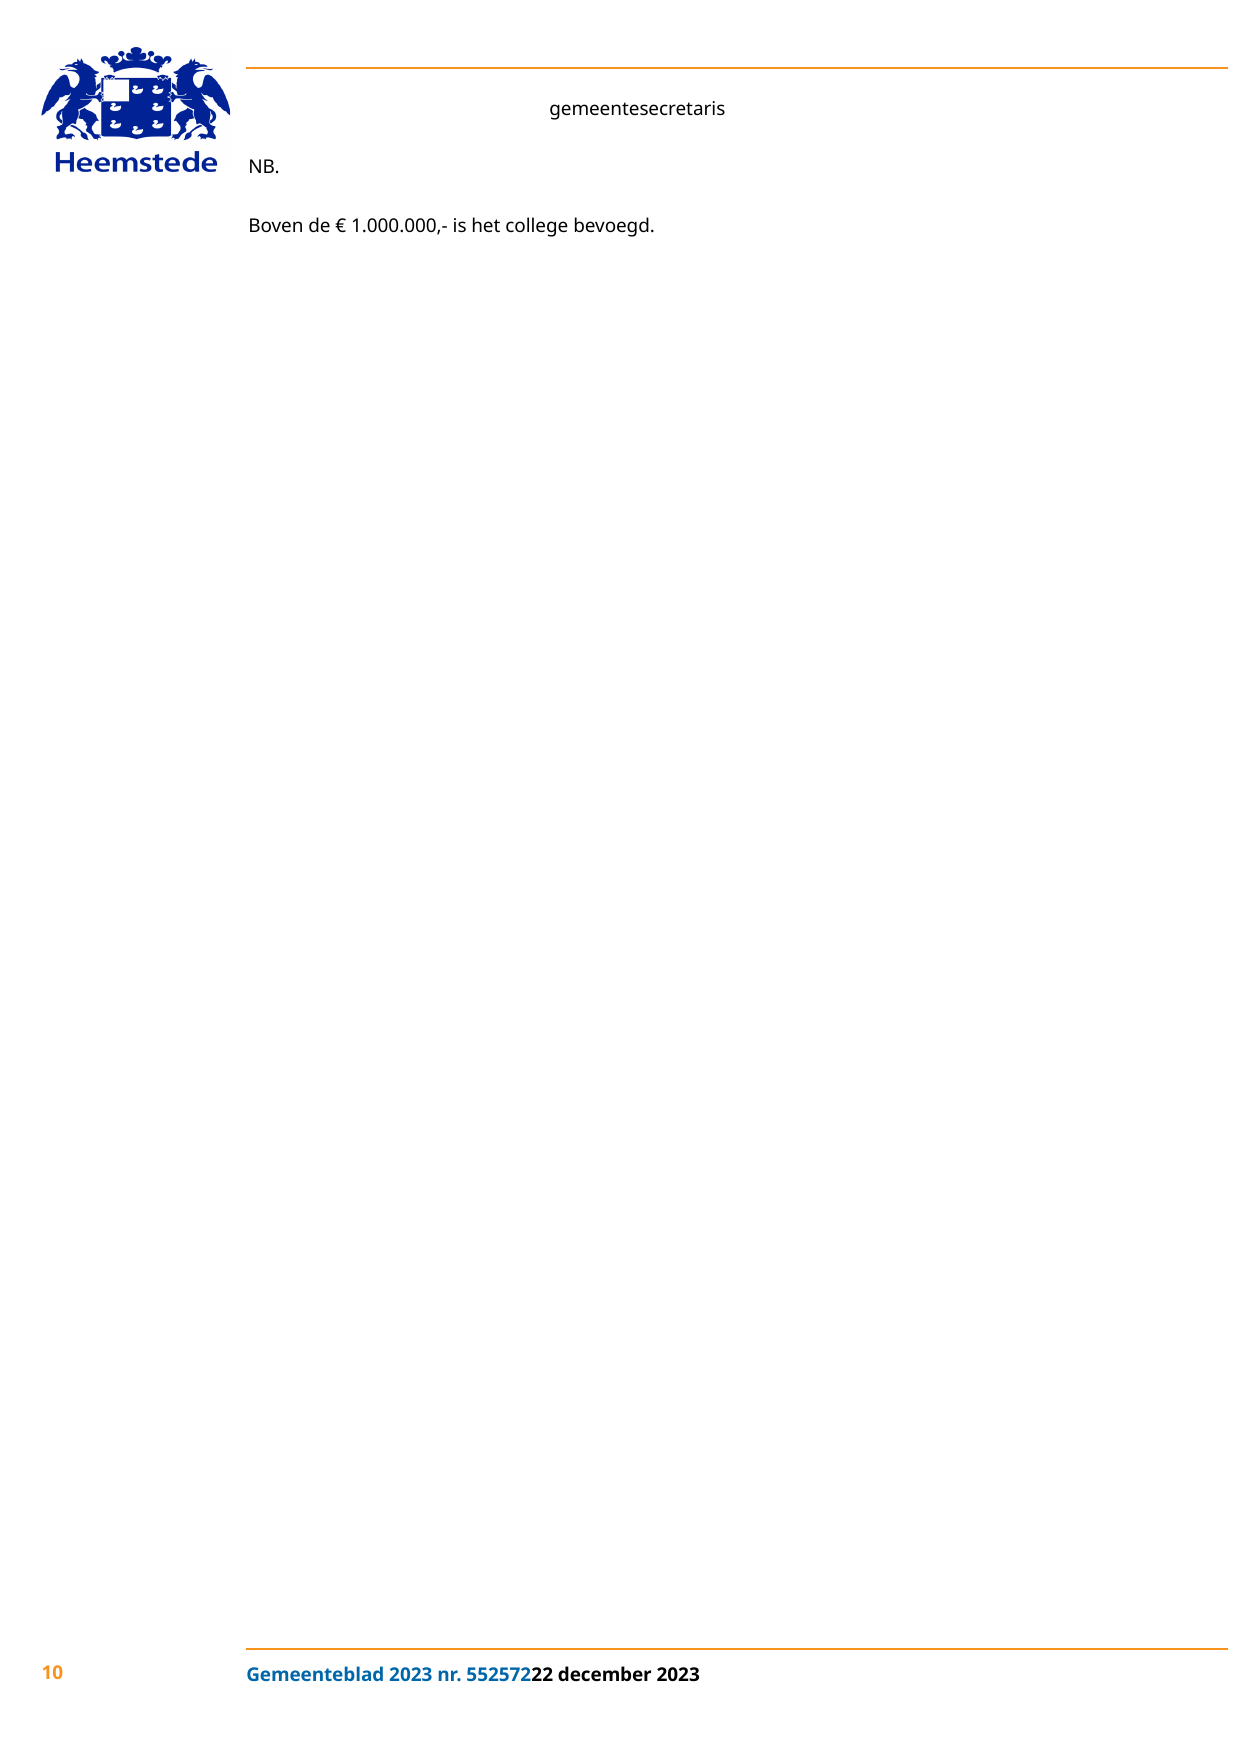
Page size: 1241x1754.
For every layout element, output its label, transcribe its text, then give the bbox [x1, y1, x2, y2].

table_cell [850, 95, 1152, 121]
table_cell [248, 95, 549, 121]
picture [41, 47, 231, 172]
text Boven de € 1.000.000,- is het college bevoegd. [248, 212, 1152, 238]
table_cell gemeentesecretaris [549, 95, 850, 121]
text NB. [248, 153, 1152, 179]
